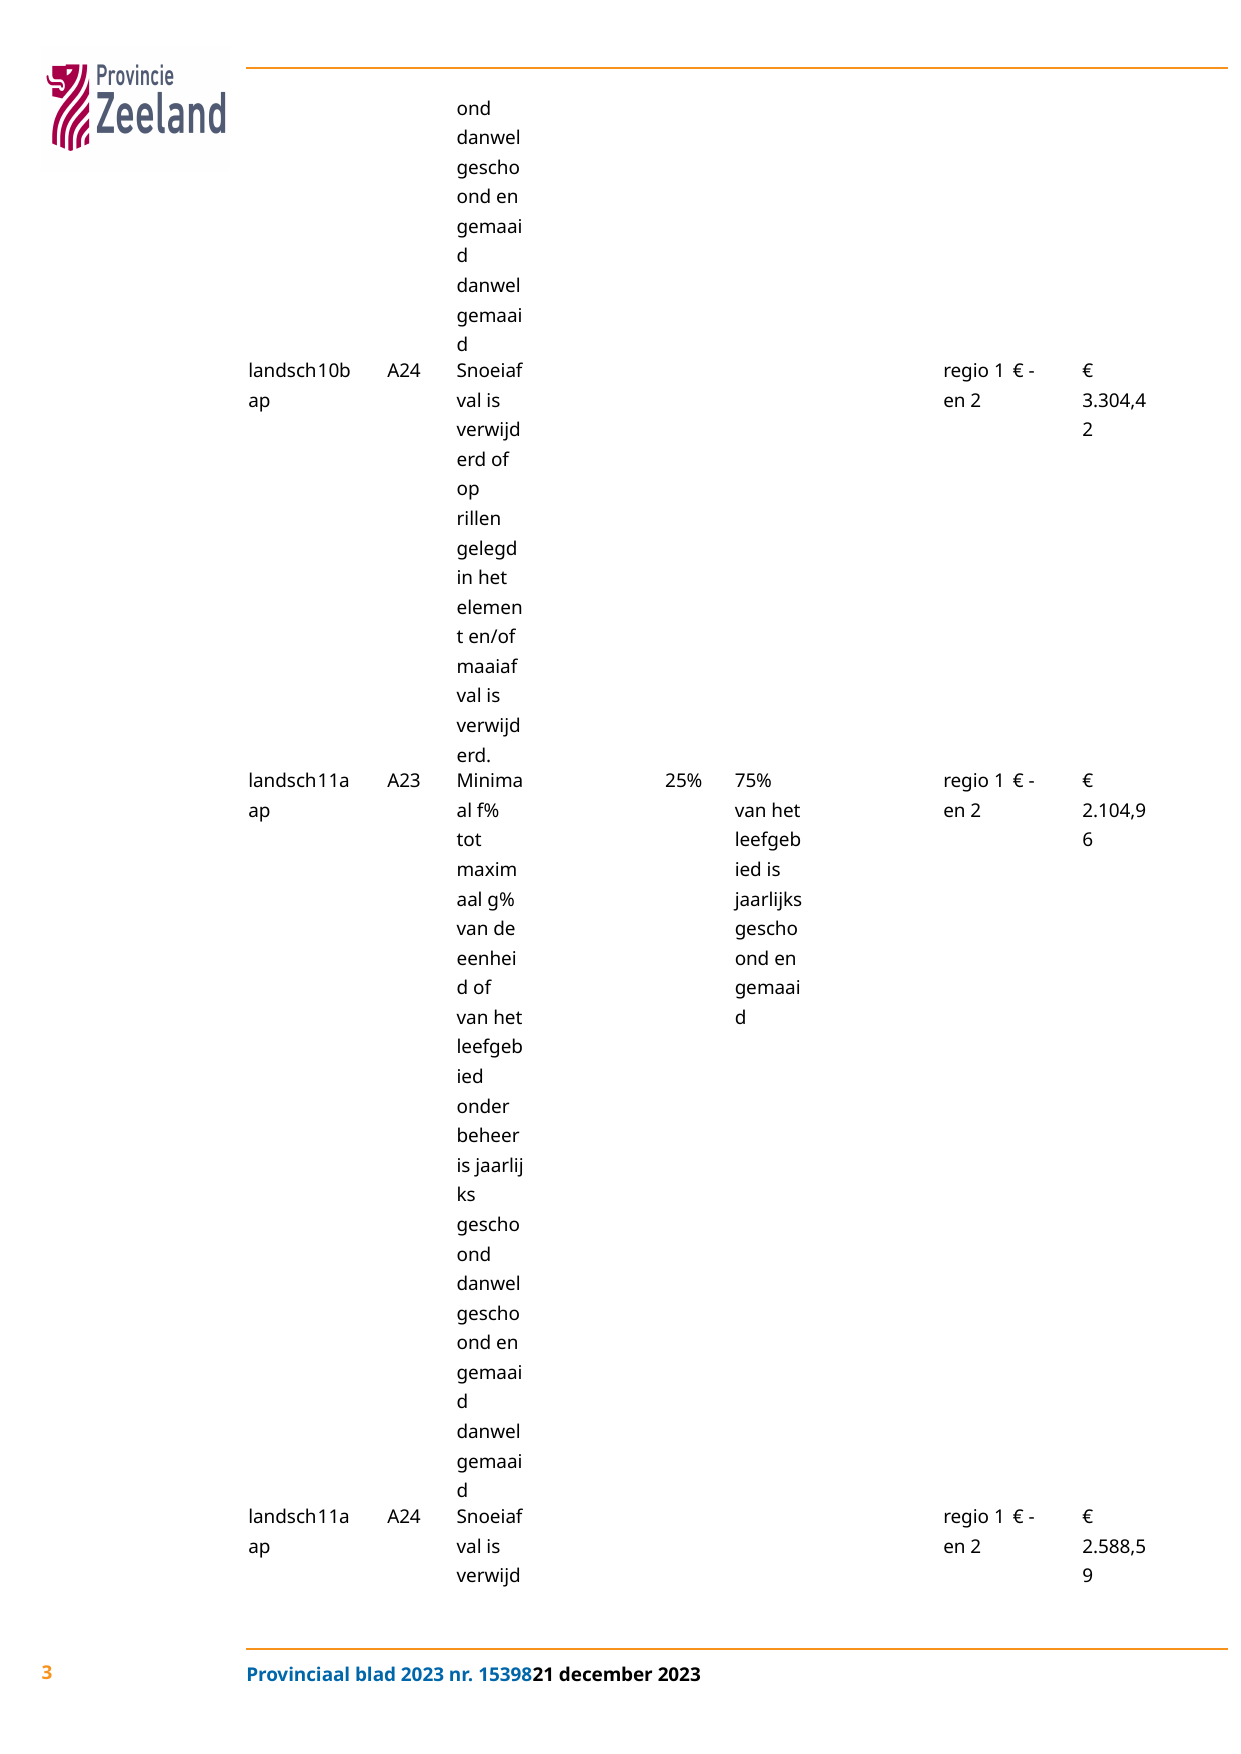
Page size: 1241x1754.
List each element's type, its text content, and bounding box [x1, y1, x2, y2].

table_cell [526, 357, 596, 767]
table_cell 10b [318, 357, 387, 767]
table_cell Snoeiafval is verwijderd of op rillen gelegd in het element en/of maaiafval is verwijderd. [456, 357, 526, 767]
table_cell € - [1013, 1503, 1082, 1588]
table_cell [526, 1503, 596, 1588]
table_cell landschap [248, 357, 317, 767]
table_cell [735, 357, 804, 767]
table_cell A24 [387, 357, 456, 767]
table_cell [596, 768, 665, 1503]
table_cell [387, 95, 456, 357]
table_cell [874, 357, 943, 767]
table_cell [804, 357, 873, 767]
table_cell [874, 95, 943, 357]
table_cell A23 [387, 768, 456, 1503]
table_cell € - [1013, 768, 1082, 1503]
table_cell [804, 95, 873, 357]
table_cell [526, 768, 596, 1503]
table_cell regio 1 en 2 [943, 1503, 1013, 1588]
table_cell € 2.104,96 [1082, 768, 1152, 1503]
table_cell [804, 1503, 873, 1588]
table_cell [1013, 95, 1082, 357]
table_cell [596, 1503, 665, 1588]
table_cell [665, 357, 734, 767]
table_cell € - [1013, 357, 1082, 767]
table_cell [665, 95, 734, 357]
table_cell [1082, 95, 1152, 357]
table_cell regio 1 en 2 [943, 357, 1013, 767]
table_cell 75% van het leefgebied is jaarlijks geschoond en gemaaid [735, 768, 804, 1503]
table_cell [596, 95, 665, 357]
table_cell regio 1 en 2 [943, 768, 1013, 1503]
table_cell [248, 95, 317, 357]
table_cell 11a [318, 768, 387, 1503]
table_cell [874, 1503, 943, 1588]
table_cell € 2.588,59 [1082, 1503, 1152, 1588]
table_cell [526, 95, 596, 357]
table_cell ond danwel geschoond en gemaaid danwel gemaaid [456, 95, 526, 357]
table_cell A24 [387, 1503, 456, 1588]
table_cell Minimaal f% tot maximaal g% van de eenheid of van het leefgebied onder beheer is jaarlijks geschoond danwel geschoond en gemaaid danwel gemaaid [456, 768, 526, 1503]
table_cell 25% [665, 768, 734, 1503]
table_cell [665, 1503, 734, 1588]
table_cell [804, 768, 873, 1503]
table_cell [318, 95, 387, 357]
table_cell landschap [248, 1503, 317, 1588]
table_cell [735, 95, 804, 357]
table_cell Snoeiafval is verwijd [456, 1503, 526, 1588]
picture [41, 47, 231, 172]
table_cell [735, 1503, 804, 1588]
table_cell landschap [248, 768, 317, 1503]
table_cell 11a [318, 1503, 387, 1588]
table_cell € 3.304,42 [1082, 357, 1152, 767]
table_cell [596, 357, 665, 767]
table_cell [943, 95, 1013, 357]
table_cell [874, 768, 943, 1503]
